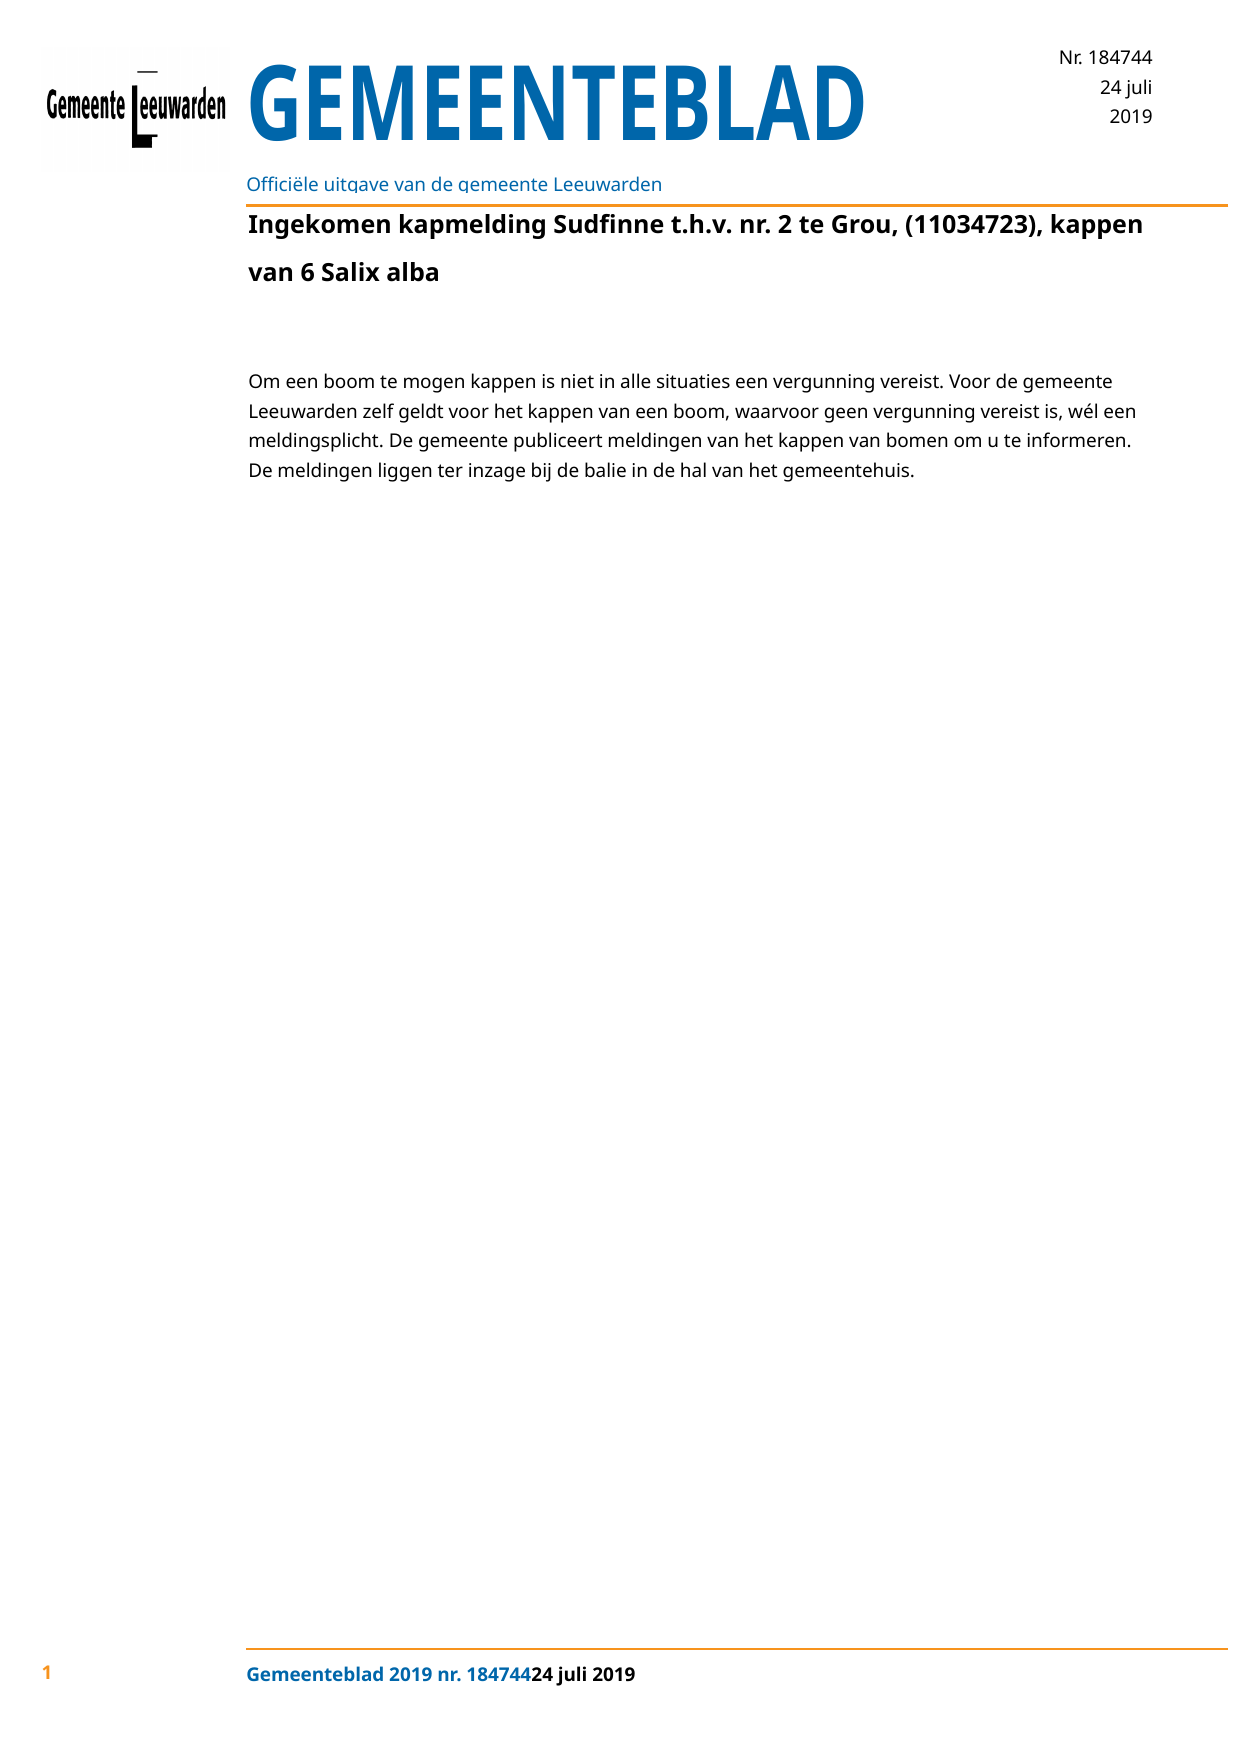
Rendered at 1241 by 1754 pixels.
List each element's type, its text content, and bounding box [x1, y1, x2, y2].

text Om een boom te mogen kappen is niet in alle situaties een vergunning vereist. Voor de gemeente Leeuwarden zelf geldt voor het kappen van een boom, waarvoor geen vergunning vereist is, wél een meldingsplicht. De gemeente publiceert meldingen van het kappen van bomen om u te informeren. De meldingen liggen ter inzage bij de balie in de hal van het gemeentehuis. [248, 368, 1152, 483]
text Ingekomen kapmelding Sudfinne t.h.v. nr. 2 te Grou, (11034723), kappen van 6 Salix alba [248, 207, 1152, 288]
picture [41, 47, 231, 172]
